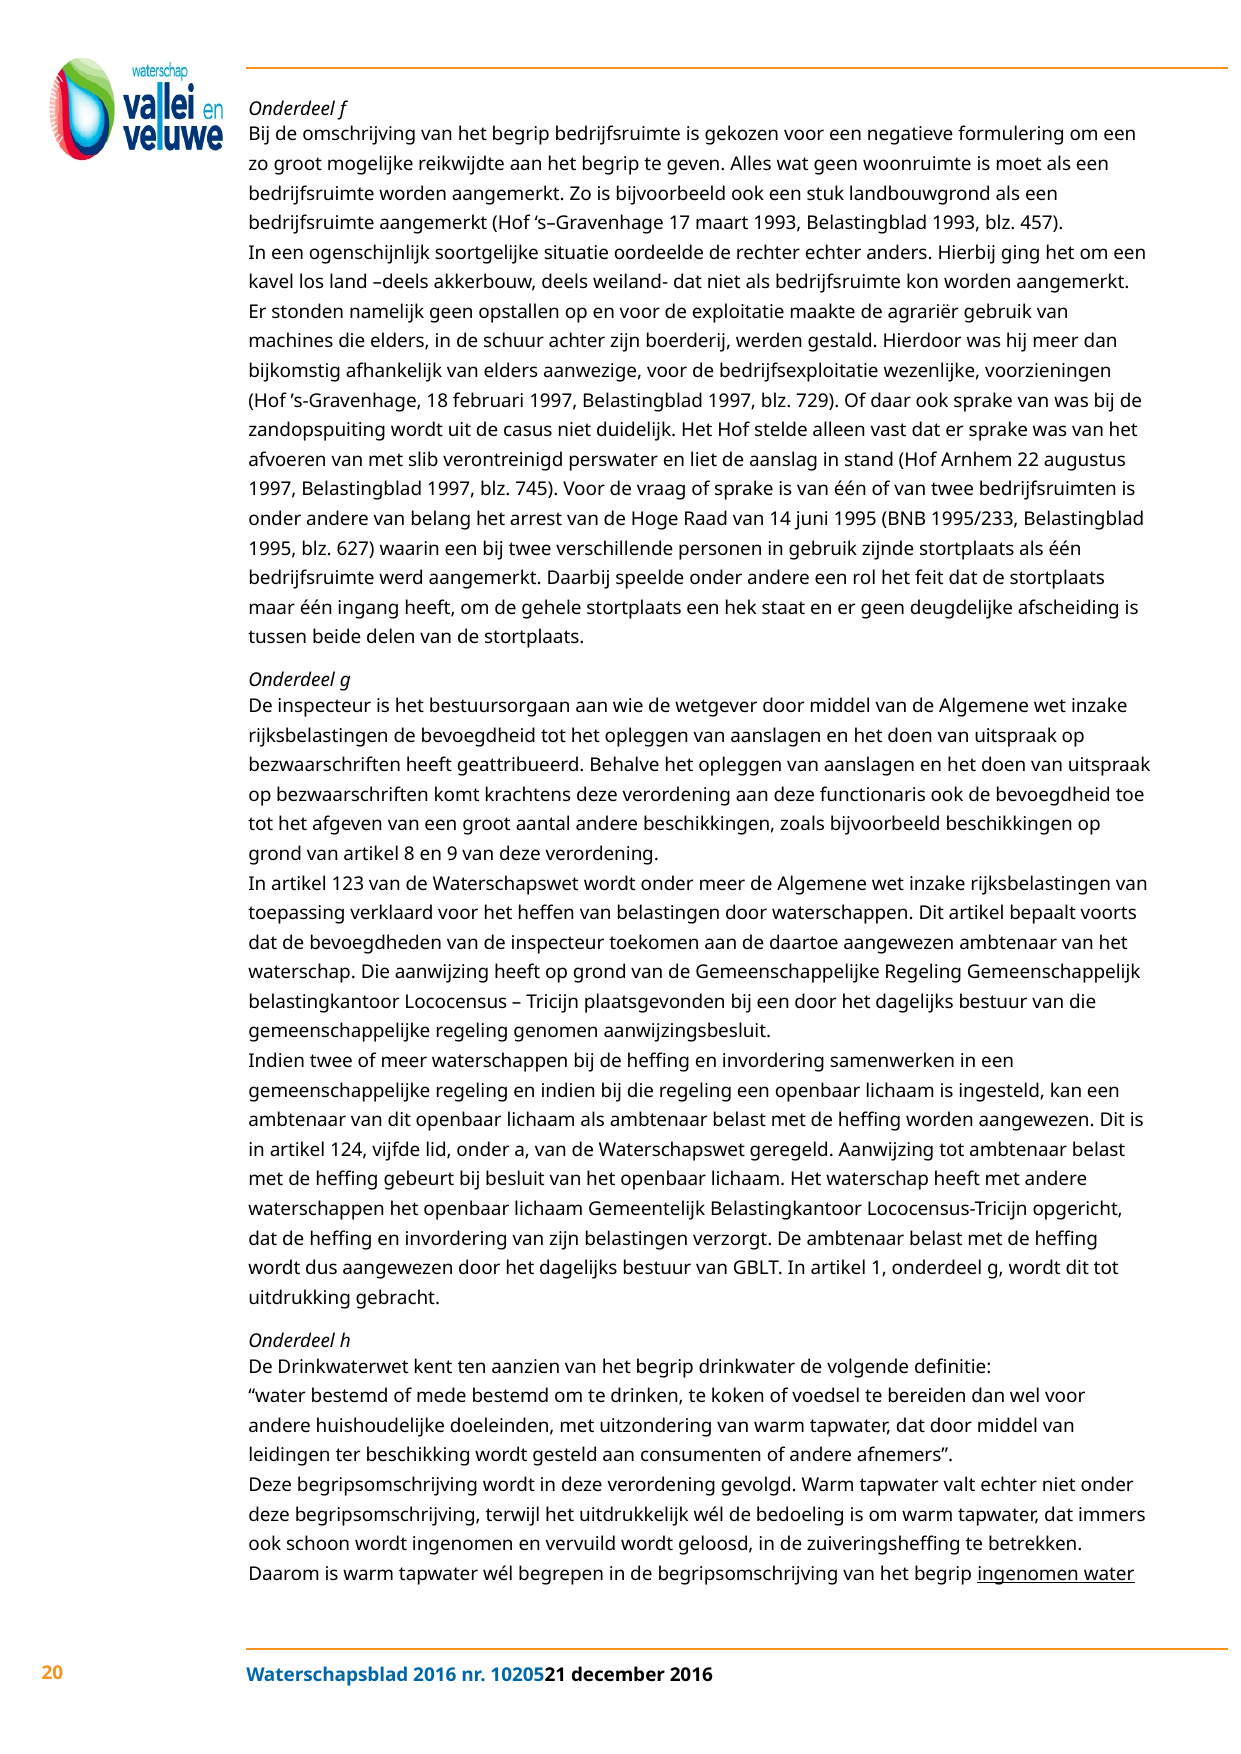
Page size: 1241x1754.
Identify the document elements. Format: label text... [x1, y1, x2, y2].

text Onderdeel g [248, 667, 1152, 692]
text In een ogenschijnlijk soortgelijke situatie oordeelde de rechter echter anders. Hierbij ging het om een kavel los land –deels akkerbouw, deels weiland- dat niet als bedrijfsruimte kon worden aangemerkt. Er stonden namelijk geen opstallen op en voor de exploitatie maakte de agrariër gebruik van machines die elders, in de schuur achter zijn boerderij, werden gestald. Hierdoor was hij meer dan bijkomstig afhankelijk van elders aanwezige, voor de bedrijfsexploitatie wezenlijke, voorzieningen (Hof ’s-Gravenhage, 18 februari 1997, Belastingblad 1997, blz. 729). Of daar ook sprake van was bij de zandopspuiting wordt uit de casus niet duidelijk. Het Hof stelde alleen vast dat er sprake was van het afvoeren van met slib verontreinigd perswater en liet de aanslag in stand (Hof Arnhem 22 augustus 1997, Belastingblad 1997, blz. 745). Voor de vraag of sprake is van één of van twee bedrijfsruimten is onder andere van belang het arrest van de Hoge Raad van 14 juni 1995 (BNB 1995/233, Belastingblad 1995, blz. 627) waarin een bij twee verschillende personen in gebruik zijnde stortplaats als één bedrijfsruimte werd aangemerkt. Daarbij speelde onder andere een rol het feit dat de stortplaats maar één ingang heeft, om de gehele stortplaats een hek staat en er geen deugdelijke afscheiding is tussen beide delen van de stortplaats. [248, 239, 1152, 649]
picture [41, 47, 231, 172]
text De inspecteur is het bestuursorgaan aan wie de wetgever door middel van de Algemene wet inzake rijksbelastingen de bevoegdheid tot het opleggen van aanslagen en het doen van uitspraak op bezwaarschriften heeft geattribueerd. Behalve het opleggen van aanslagen en het doen van uitspraak op bezwaarschriften komt krachtens deze verordening aan deze functionaris ook de bevoegdheid toe tot het afgeven van een groot aantal andere beschikkingen, zoals bijvoorbeeld beschikkingen op grond van artikel 8 en 9 van deze verordening. [248, 692, 1152, 866]
text “water bestemd of mede bestemd om te drinken, te koken of voedsel te bereiden dan wel voor andere huishoudelijke doeleinden, met uitzondering van warm tapwater, dat door middel van leidingen ter beschikking wordt gesteld aan consumenten of andere afnemers”. [248, 1382, 1152, 1467]
text Bij de omschrijving van het begrip bedrijfsruimte is gekozen voor een negatieve formulering om een zo groot mogelijke reikwijdte aan het begrip te geven. Alles wat geen woonruimte is moet als een bedrijfsruimte worden aangemerkt. Zo is bijvoorbeeld ook een stuk landbouwgrond als een bedrijfsruimte aangemerkt (Hof ‘s–Gravenhage 17 maart 1993, Belastingblad 1993, blz. 457). [248, 121, 1152, 235]
text Deze begripsomschrijving wordt in deze verordening gevolgd. Warm tapwater valt echter niet onder deze begripsomschrijving, terwijl het uitdrukkelijk wél de bedoeling is om warm tapwater, dat immers ook schoon wordt ingenomen en vervuild wordt geloosd, in de zuiveringsheffing te betrekken. Daarom is warm tapwater wél begrepen in de begripsomschrijving van het begrip ingenomen water [248, 1471, 1152, 1586]
text Indien twee of meer waterschappen bij de heffing en invordering samenwerken in een gemeenschappelijke regeling en indien bij die regeling een openbaar lichaam is ingesteld, kan een ambtenaar van dit openbaar lichaam als ambtenaar belast met de heffing worden aangewezen. Dit is in artikel 124, vijfde lid, onder a, van de Waterschapswet geregeld. Aanwijzing tot ambtenaar belast met de heffing gebeurt bij besluit van het openbaar lichaam. Het waterschap heeft met andere waterschappen het openbaar lichaam Gemeentelijk Belastingkantoor Lococensus-Tricijn opgericht, dat de heffing en invordering van zijn belastingen verzorgt. De ambtenaar belast met de heffing wordt dus aangewezen door het dagelijks bestuur van GBLT. In artikel 1, onderdeel g, wordt dit tot uitdrukking gebracht. [248, 1047, 1152, 1310]
text In artikel 123 van de Waterschapswet wordt onder meer de Algemene wet inzake rijksbelastingen van toepassing verklaard voor het heffen van belastingen door waterschappen. Dit artikel bepaalt voorts dat de bevoegdheden van de inspecteur toekomen aan de daartoe aangewezen ambtenaar van het waterschap. Die aanwijzing heeft op grond van de Gemeenschappelijke Regeling Gemeenschappelijk belastingkantoor Lococensus – Tricijn plaatsgevonden bij een door het dagelijks bestuur van die gemeenschappelijke regeling genomen aanwijzingsbesluit. [248, 870, 1152, 1043]
text Onderdeel h [248, 1327, 1152, 1353]
text De Drinkwaterwet kent ten aanzien van het begrip drinkwater de volgende definitie: [248, 1353, 1152, 1378]
text Onderdeel f [248, 95, 1152, 121]
